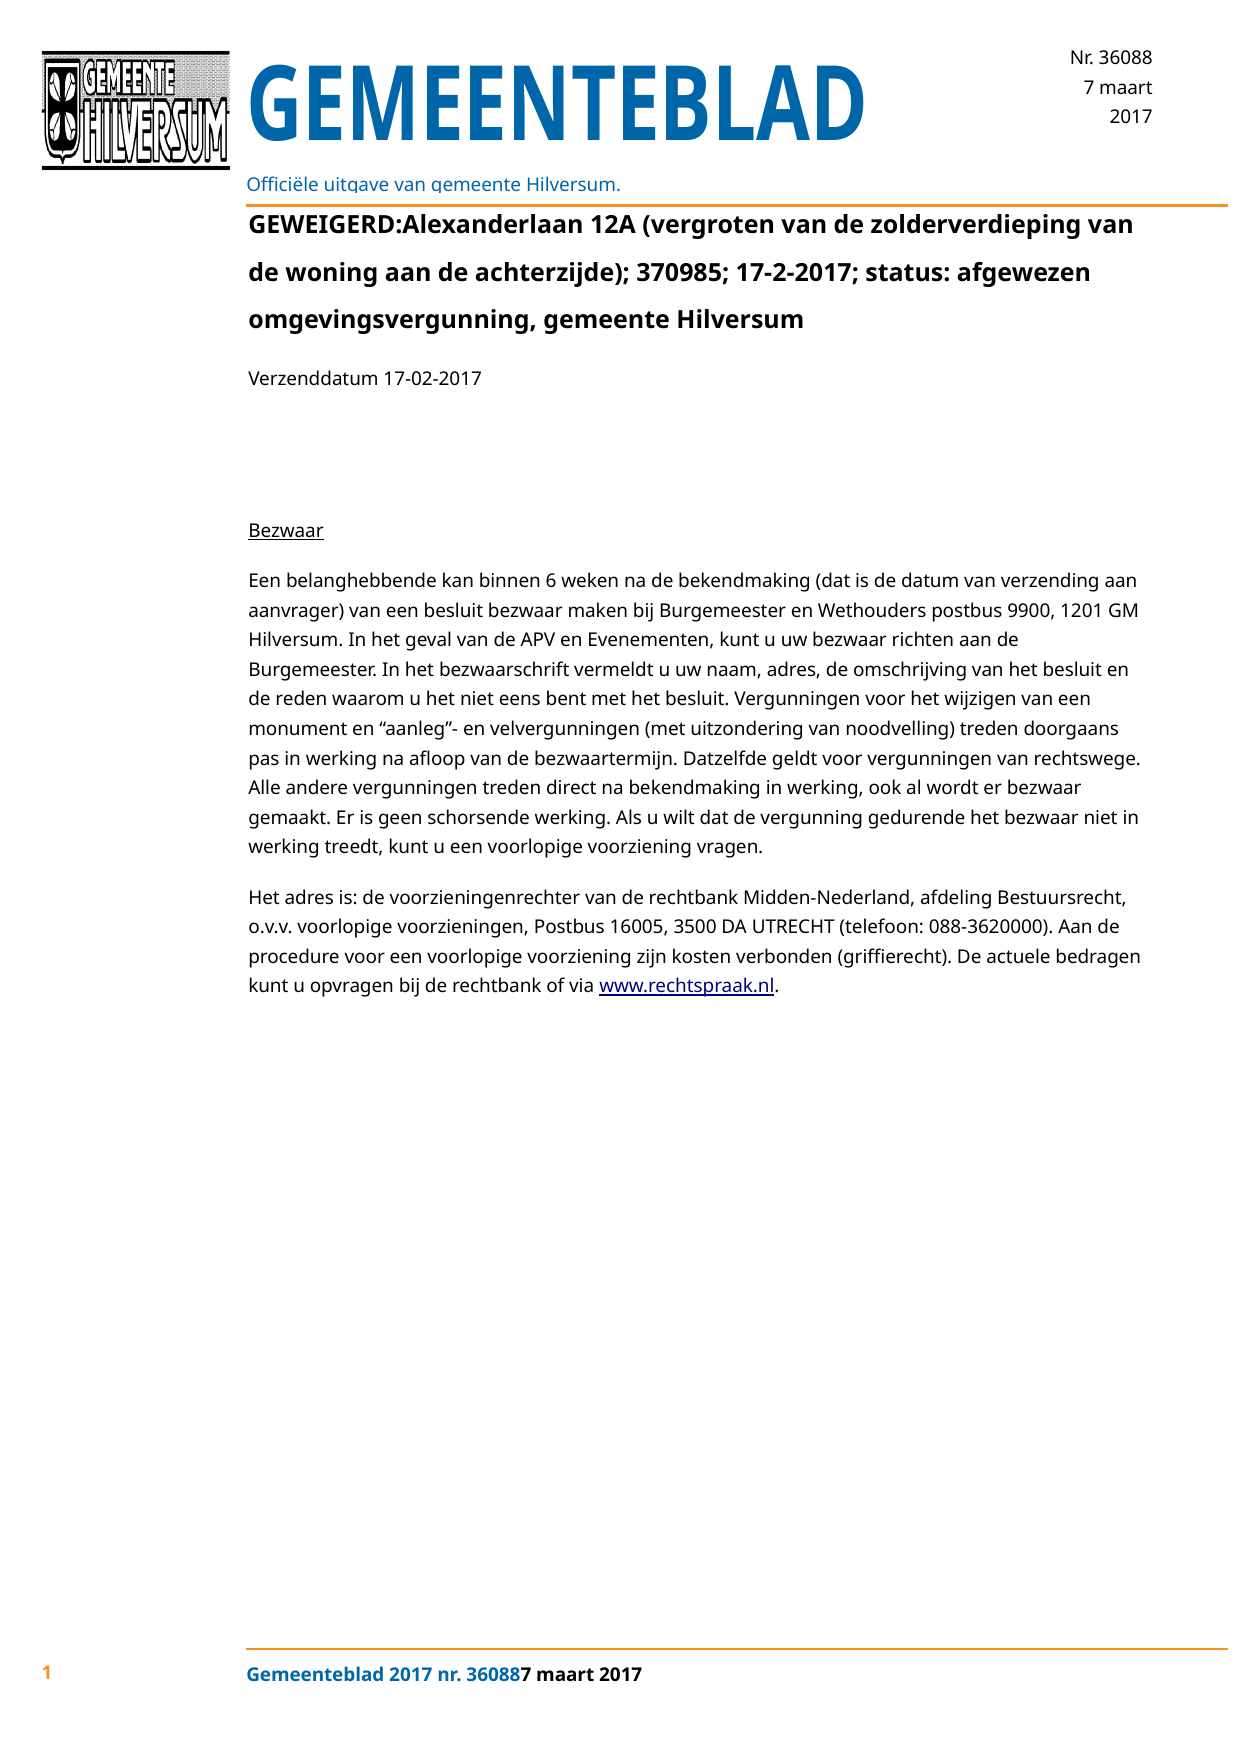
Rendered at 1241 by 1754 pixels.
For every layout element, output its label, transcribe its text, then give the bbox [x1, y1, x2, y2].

picture [41, 47, 231, 172]
text Het adres is: de voorzieningenrechter van de rechtbank Midden-Nederland, afdeling Bestuursrecht, o.v.v. voorlopige voorzieningen, Postbus 16005, 3500 DA UTRECHT (telefoon: 088-3620000). Aan de procedure voor een voorlopige voorziening zijn kosten verbonden (griffierecht). De actuele bedragen kunt u opvragen bij de rechtbank of via www.rechtspraak.nl. [248, 884, 1152, 998]
text Een belanghebbende kan binnen 6 weken na de bekendmaking (dat is de datum van verzending aan aanvrager) van een besluit bezwaar maken bij Burgemeester en Wethouders postbus 9900, 1201 GM Hilversum. In het geval van de APV en Evenementen, kunt u uw bezwaar richten aan de Burgemeester. In het bezwaarschrift vermeldt u uw naam, adres, de omschrijving van het besluit en de reden waarom u het niet eens bent met het besluit. Vergunningen voor het wijzigen van een monument en “aanleg”- en velvergunningen (met uitzondering van noodvelling) treden doorgaans pas in werking na afloop van de bezwaartermijn. Datzelfde geldt voor vergunningen van rechtswege. Alle andere vergunningen treden direct na bekendmaking in werking, ook al wordt er bezwaar gemaakt. Er is geen schorsende werking. Als u wilt dat de vergunning gedurende het bezwaar niet in werking treedt, kunt u een voorlopige voorziening vragen. [248, 567, 1152, 859]
text Verzenddatum 17-02-2017 [248, 366, 1152, 391]
text Bezwaar [248, 517, 1152, 542]
text GEWEIGERD:Alexanderlaan 12A (vergroten van de zolderverdieping van de woning aan de achterzijde); 370985; 17-2-2017; status: afgewezen omgevingsvergunning, gemeente Hilversum [248, 207, 1152, 336]
